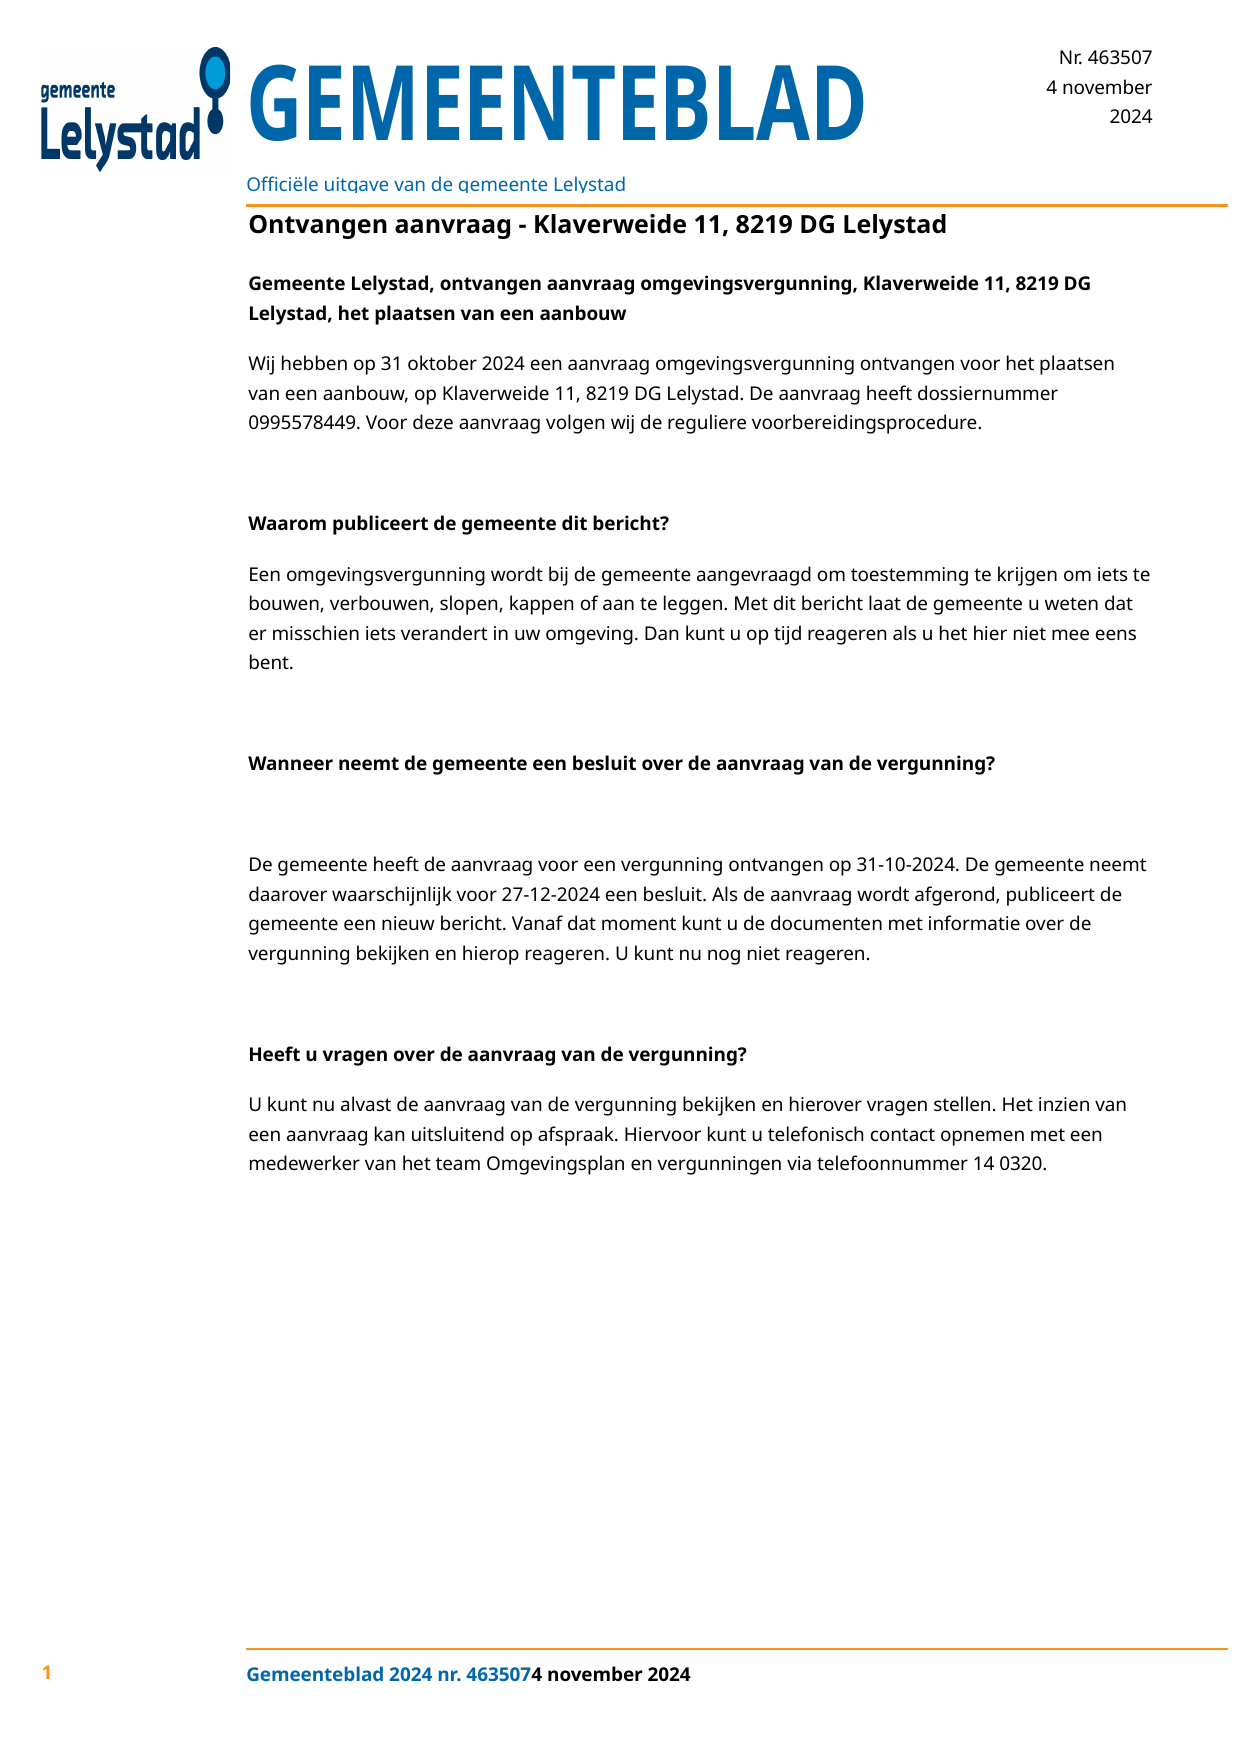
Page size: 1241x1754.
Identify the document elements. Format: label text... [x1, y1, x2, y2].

text U kunt nu alvast de aanvraag van de vergunning bekijken en hierover vragen stellen. Het inzien van een aanvraag kan uitsluitend op afspraak. Hiervoor kunt u telefonisch contact opnemen met een medewerker van het team Omgevingsplan en vergunningen via telefoonnummer 14 0320. [248, 1091, 1152, 1176]
text Ontvangen aanvraag - Klaverweide 11, 8219 DG Lelystad [248, 207, 1152, 241]
text Wij hebben op 31 oktober 2024 een aanvraag omgevingsvergunning ontvangen voor het plaatsen van een aanbouw, op Klaverweide 11, 8219 DG Lelystad. De aanvraag heeft dossiernummer 0995578449. Voor deze aanvraag volgen wij de reguliere voorbereidingsprocedure. [248, 350, 1152, 435]
text Heeft u vragen over de aanvraag van de vergunning? [248, 1041, 1152, 1066]
text Waarom publiceert de gemeente dit bericht? [248, 510, 1152, 536]
text Gemeente Lelystad, ontvangen aanvraag omgevingsvergunning, Klaverweide 11, 8219 DG Lelystad, het plaatsen van een aanbouw [248, 270, 1152, 326]
picture [41, 47, 231, 172]
text Wanneer neemt de gemeente een besluit over de aanvraag van de vergunning? [248, 750, 1152, 776]
text Een omgevingsvergunning wordt bij de gemeente aangevraagd om toestemming te krijgen om iets te bouwen, verbouwen, slopen, kappen of aan te leggen. Met dit bericht laat de gemeente u weten dat er misschien iets verandert in uw omgeving. Dan kunt u op tijd reageren als u het hier niet mee eens bent. [248, 561, 1152, 675]
text De gemeente heeft de aanvraag voor een vergunning ontvangen op 31-10-2024. De gemeente neemt daarover waarschijnlijk voor 27-12-2024 een besluit. Als de aanvraag wordt afgerond, publiceert de gemeente een nieuw bericht. Vanaf dat moment kunt u de documenten met informatie over de vergunning bekijken en hierop reageren. U kunt nu nog niet reageren. [248, 851, 1152, 966]
